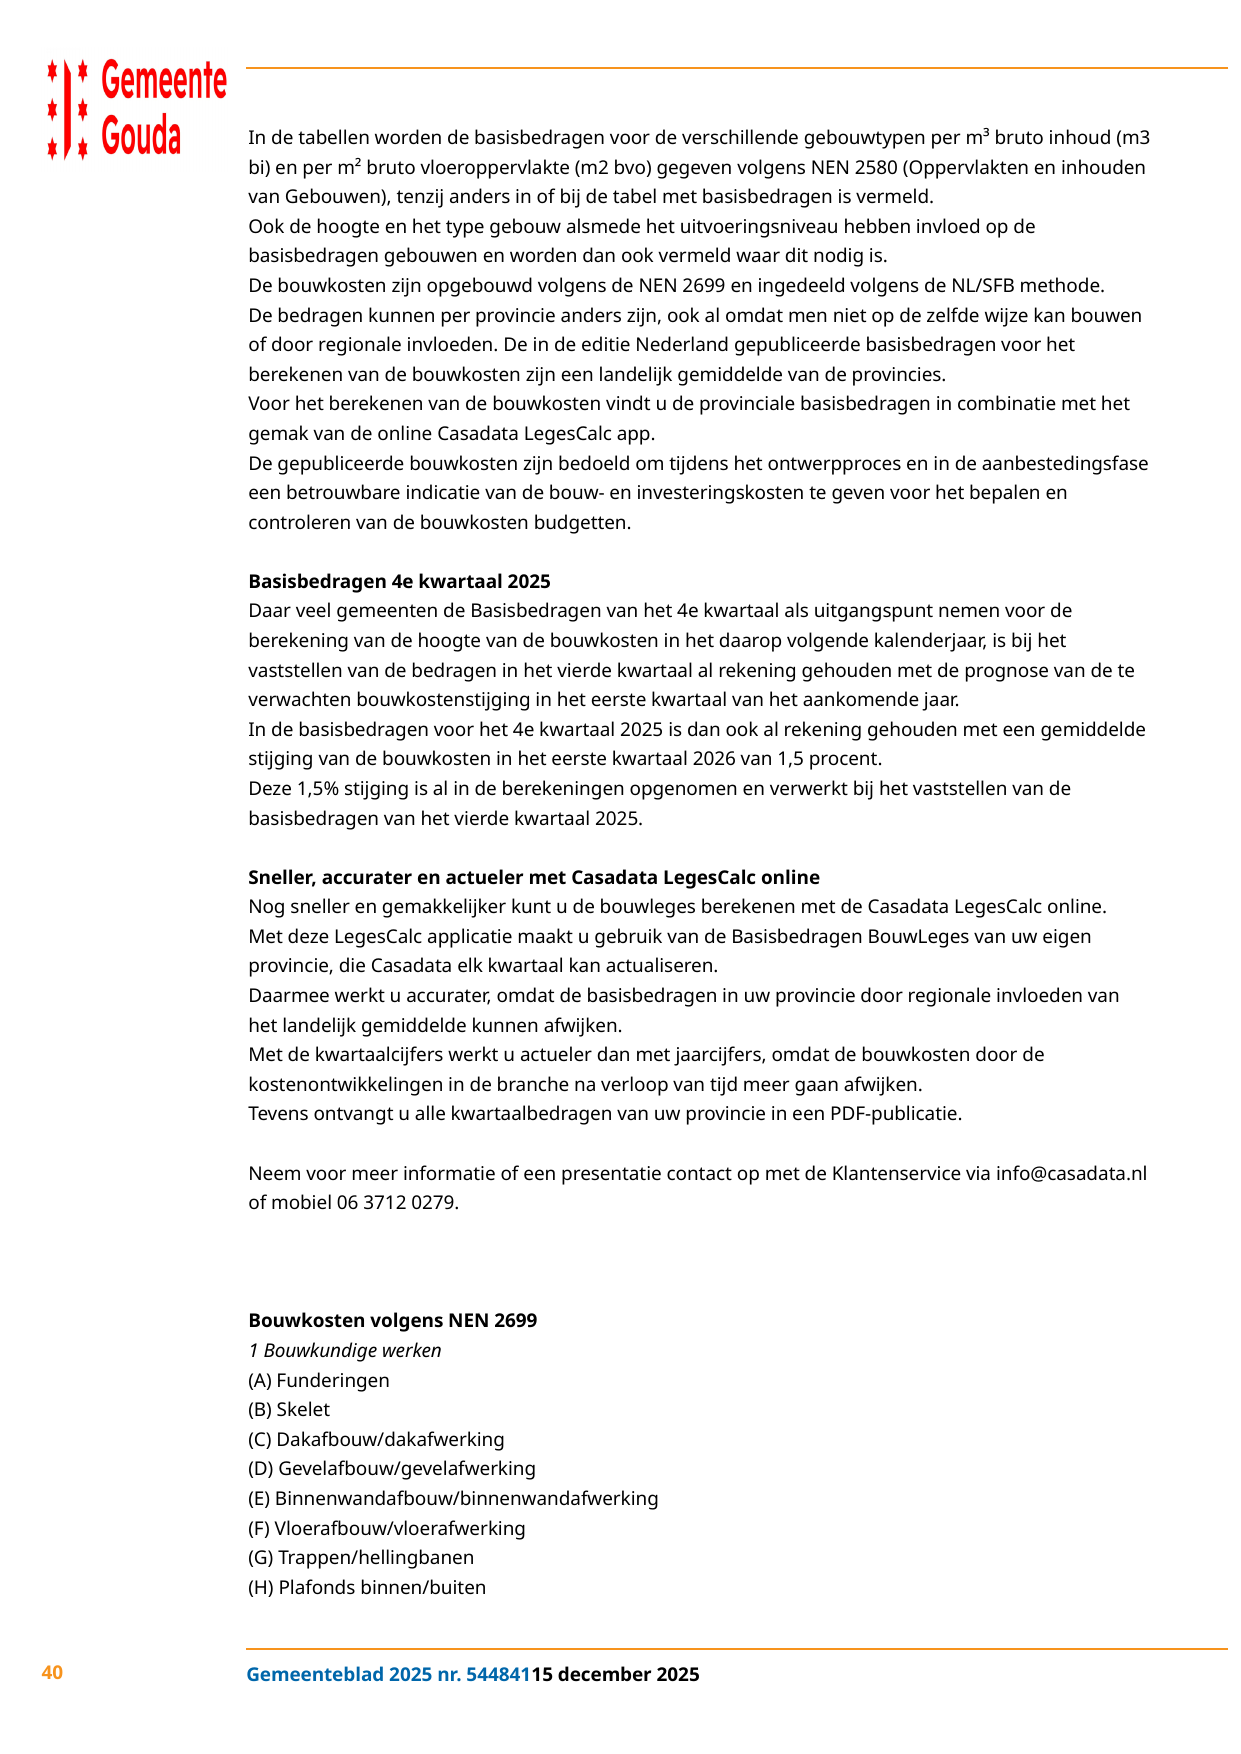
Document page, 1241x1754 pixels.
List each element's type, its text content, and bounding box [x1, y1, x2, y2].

text Met de kwartaalcijfers werkt u actueler dan met jaarcijfers, omdat de bouwkosten door de kostenontwikkelingen in de branche na verloop van tijd meer gaan afwijken. [248, 1041, 1152, 1097]
text (C) Dakafbouw/dakafwerking [248, 1426, 1152, 1452]
text Daar veel gemeenten de Basisbedragen van het 4e kwartaal als uitgangspunt nemen voor de berekening van de hoogte van de bouwkosten in het daarop volgende kalenderjaar, is bij het vaststellen van de bedragen in het vierde kwartaal al rekening gehouden met de prognose van de te verwachten bouwkostenstijging in het eerste kwartaal van het aankomende jaar. [248, 598, 1152, 712]
text (A) Funderingen [248, 1367, 1152, 1393]
text Neem voor meer informatie of een presentatie contact op met de Klantenservice via info@casadata.nl of mobiel 06 3712 0279. [248, 1160, 1152, 1215]
text Sneller, accurater en actueler met Casadata LegesCalc online [248, 864, 1152, 890]
text Nog sneller en gemakkelijker kunt u de bouwleges berekenen met de Casadata LegesCalc online. [248, 893, 1152, 919]
text Daarmee werkt u accurater, omdat de basisbedragen in uw provincie door regionale invloeden van het landelijk gemiddelde kunnen afwijken. [248, 982, 1152, 1038]
text Bouwkosten volgens NEN 2699 [248, 1308, 1152, 1333]
text De bedragen kunnen per provincie anders zijn, ook al omdat men niet op de zelfde wijze kan bouwen of door regionale invloeden. De in de editie Nederland gepubliceerde basisbedragen voor het berekenen van de bouwkosten zijn een landelijk gemiddelde van de provincies. [248, 302, 1152, 387]
text De gepubliceerde bouwkosten zijn bedoeld om tijdens het ontwerpproces en in de aanbestedingsfase een betrouwbare indicatie van de bouw- en investeringskosten te geven voor het bepalen en controleren van de bouwkosten budgetten. [248, 450, 1152, 535]
text (E) Binnenwandafbouw/binnenwandafwerking [248, 1485, 1152, 1511]
text In de tabellen worden de basisbedragen voor de verschillende gebouwtypen per m³ bruto inhoud (m3 bi) en per m² bruto vloeroppervlakte (m2 bvo) gegeven volgens NEN 2580 (Oppervlakten en inhouden van Gebouwen), tenzij anders in of bij de tabel met basisbedragen is vermeld. [248, 124, 1152, 209]
text Voor het berekenen van de bouwkosten vindt u de provinciale basisbedragen in combinatie met het gemak van de online Casadata LegesCalc app. [248, 391, 1152, 446]
text (B) Skelet [248, 1396, 1152, 1422]
text (G) Trappen/hellingbanen [248, 1544, 1152, 1570]
text 1 Bouwkundige werken [248, 1337, 1152, 1363]
picture [41, 47, 231, 172]
text Met deze LegesCalc applicatie maakt u gebruik van de Basisbedragen BouwLeges van uw eigen provincie, die Casadata elk kwartaal kan actualiseren. [248, 923, 1152, 978]
text De bouwkosten zijn opgebouwd volgens de NEN 2699 en ingedeeld volgens de NL/SFB methode. [248, 272, 1152, 298]
text Basisbedragen 4e kwartaal 2025 [248, 568, 1152, 594]
text Tevens ontvangt u alle kwartaalbedragen van uw provincie in een PDF-publicatie. [248, 1101, 1152, 1126]
text (H) Plafonds binnen/buiten [248, 1574, 1152, 1600]
text In de basisbedragen voor het 4e kwartaal 2025 is dan ook al rekening gehouden met een gemiddelde stijging van de bouwkosten in het eerste kwartaal 2026 van 1,5 procent. [248, 716, 1152, 771]
text Ook de hoogte en het type gebouw alsmede het uitvoeringsniveau hebben invloed op de basisbedragen gebouwen en worden dan ook vermeld waar dit nodig is. [248, 213, 1152, 268]
text (F) Vloerafbouw/vloerafwerking [248, 1515, 1152, 1541]
text (D) Gevelafbouw/gevelafwerking [248, 1456, 1152, 1481]
text Deze 1,5% stijging is al in de berekeningen opgenomen en verwerkt bij het vaststellen van de basisbedragen van het vierde kwartaal 2025. [248, 775, 1152, 831]
